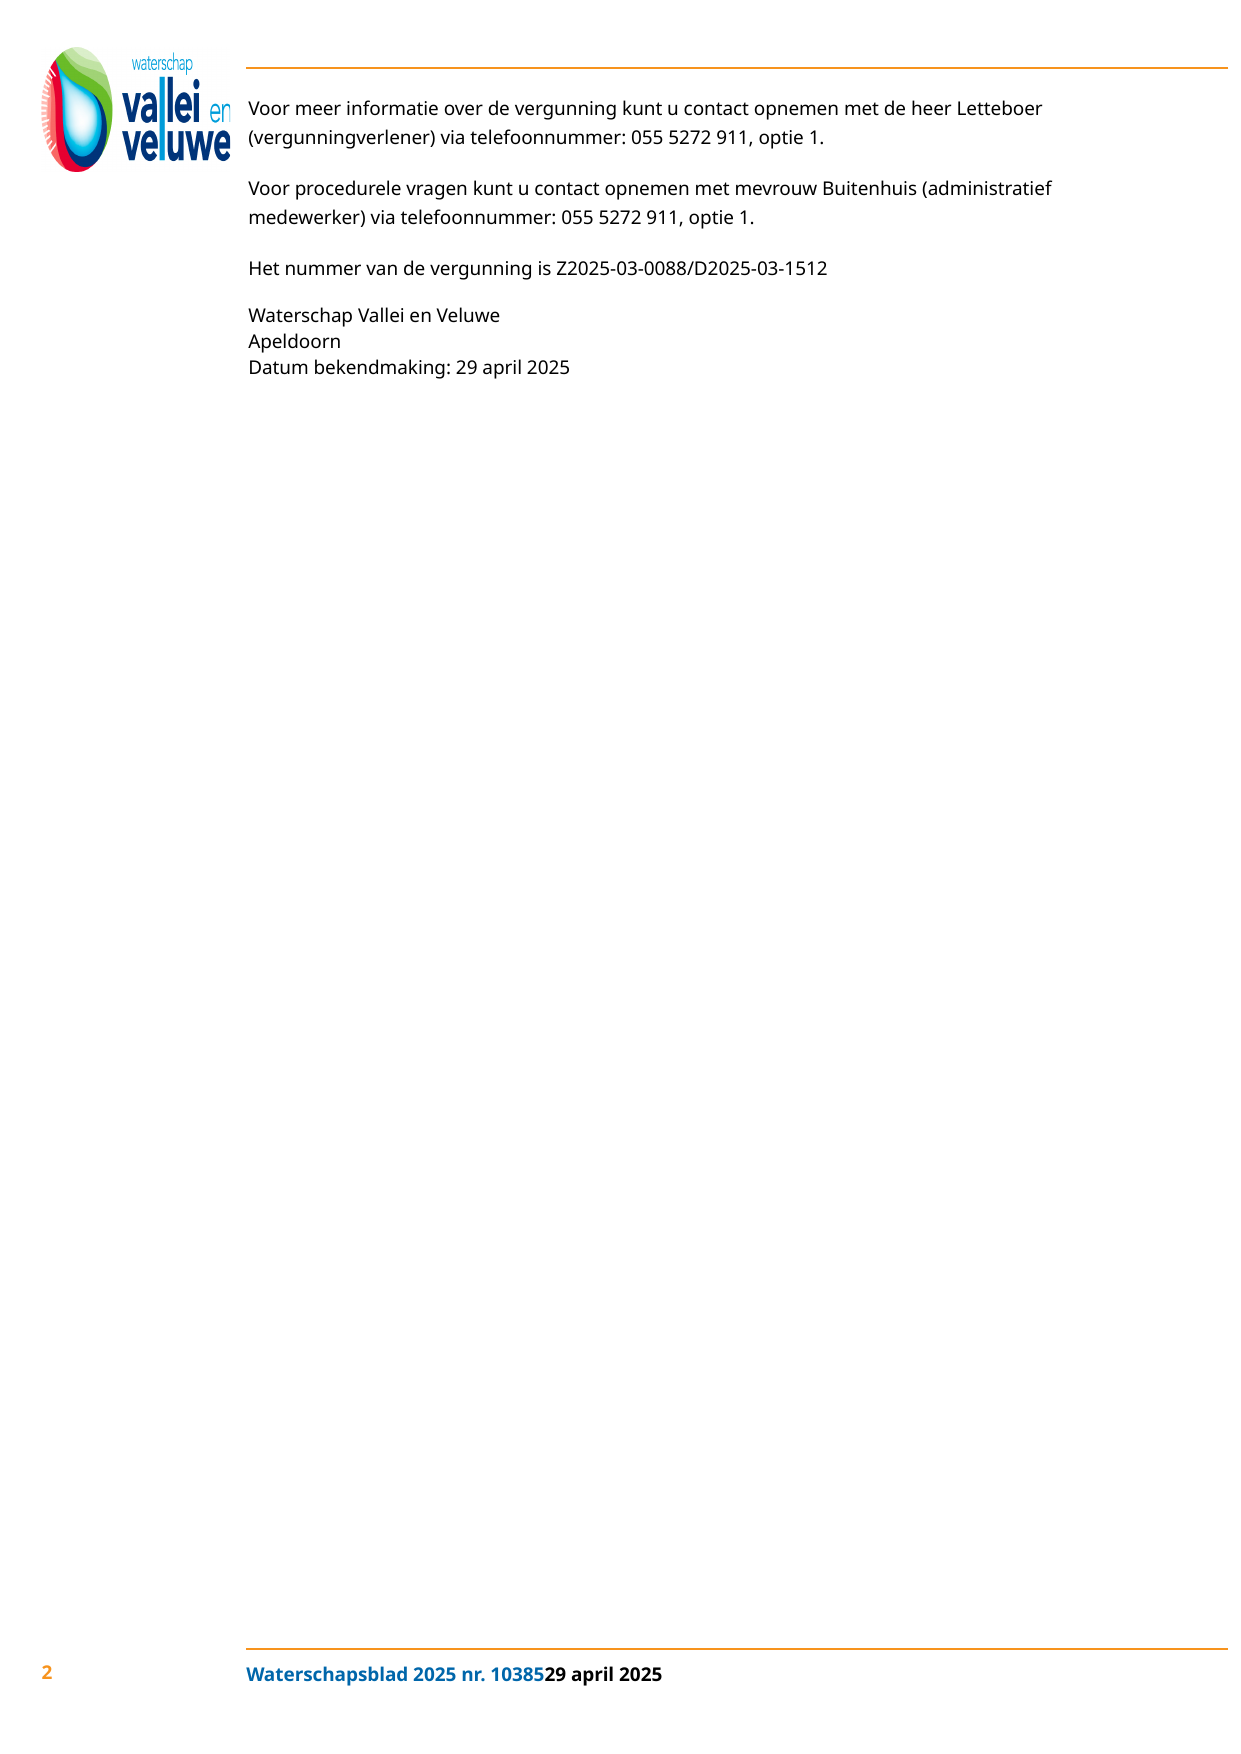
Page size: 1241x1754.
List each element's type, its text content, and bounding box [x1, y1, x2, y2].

picture [41, 47, 231, 172]
text Datum bekendmaking: 29 april 2025 [248, 354, 1152, 380]
text Voor meer informatie over de vergunning kunt u contact opnemen met de heer Letteboer (vergunningverlener) via telefoonnummer: 055 5272 911, optie 1. [248, 95, 1152, 150]
text Waterschap Vallei en Veluwe [248, 303, 1152, 328]
text Het nummer van de vergunning is Z2025-03-0088/D2025-03-1512 [248, 255, 1152, 281]
text Apeldoorn [248, 328, 1152, 354]
text Voor procedurele vragen kunt u contact opnemen met mevrouw Buitenhuis (administratief medewerker) via telefoonnummer: 055 5272 911, optie 1. [248, 175, 1152, 230]
